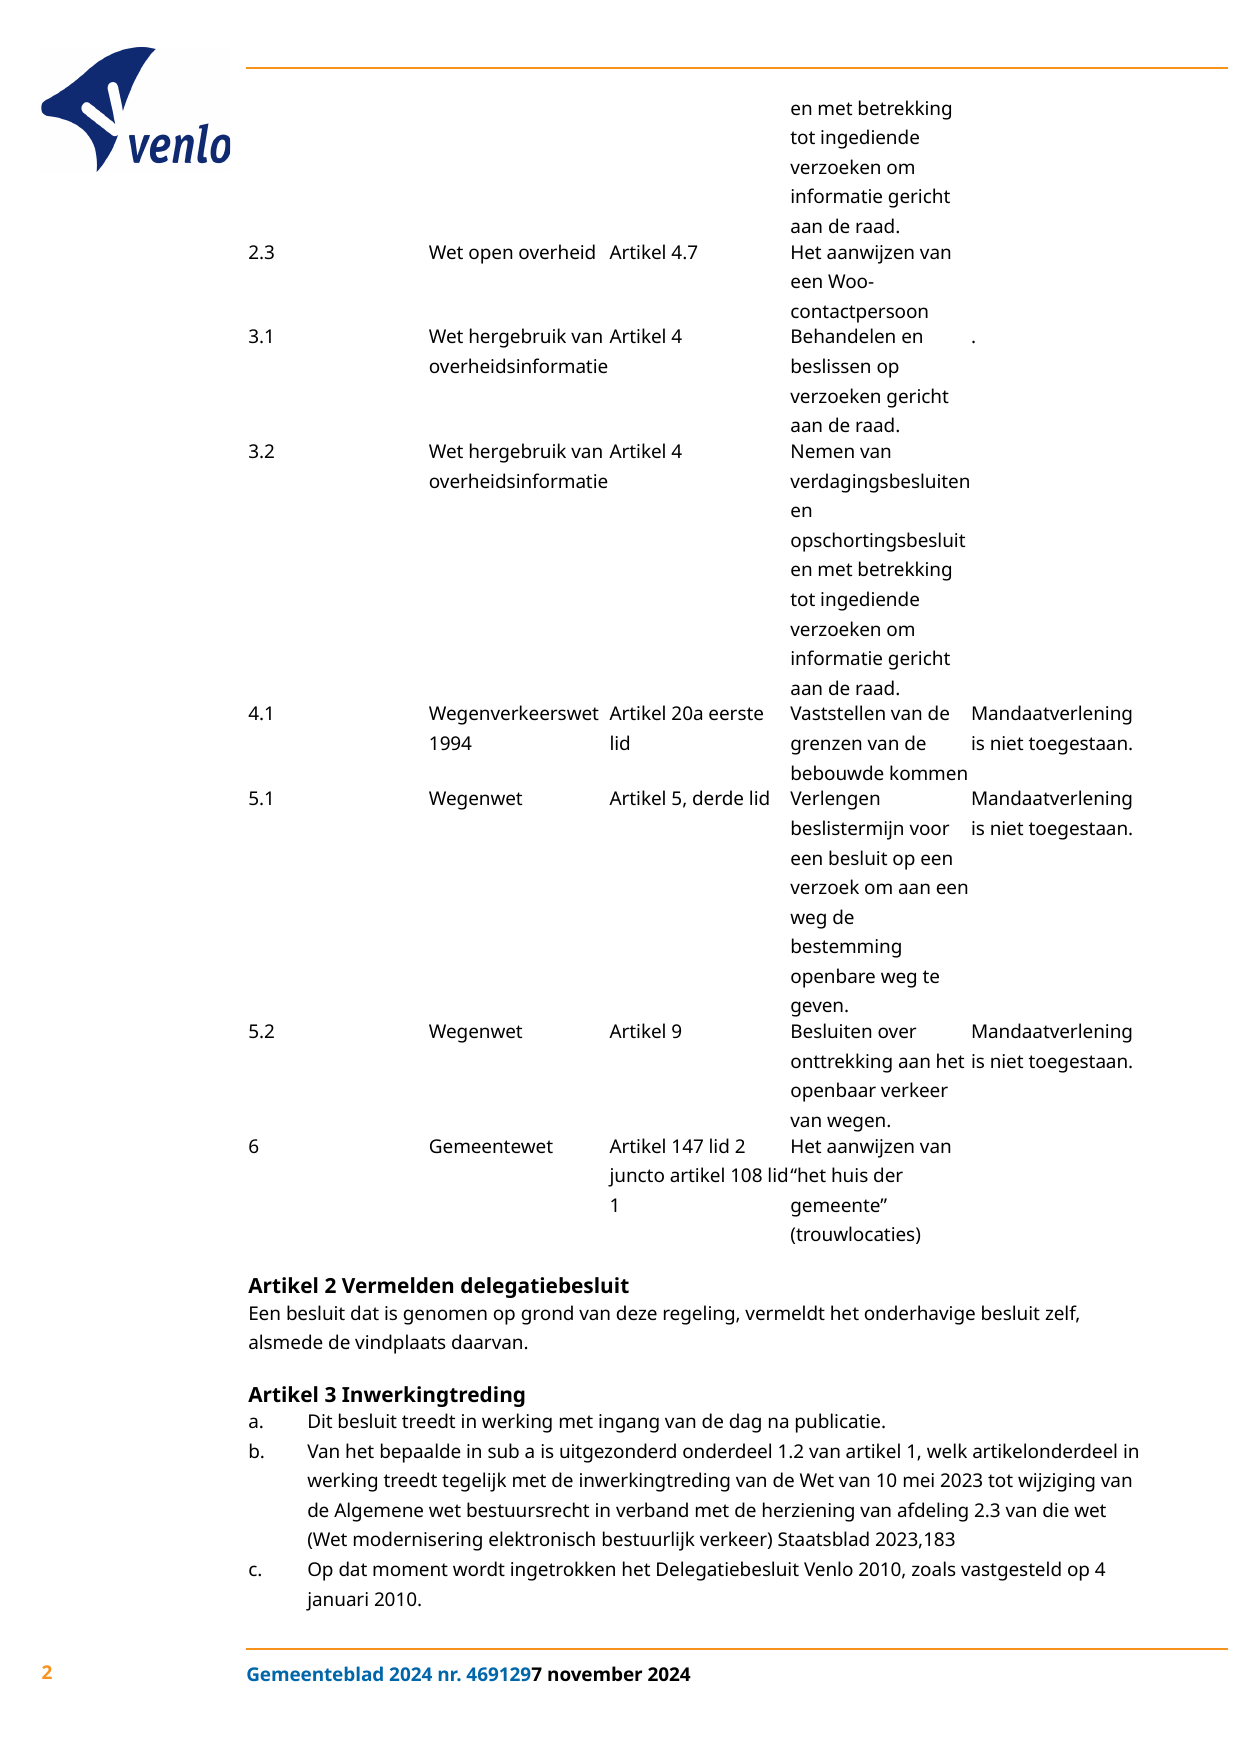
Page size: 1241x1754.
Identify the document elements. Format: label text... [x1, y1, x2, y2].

table_cell 3.2 [248, 438, 429, 701]
table_cell [429, 95, 609, 239]
text Een besluit dat is genomen op grond van deze regeling, vermeldt het onderhavige besluit zelf, alsmede de vindplaats daarvan. [248, 1300, 1152, 1355]
table_cell Artikel 20a eerste lid [609, 701, 790, 786]
table_cell Artikel 4 [609, 438, 790, 701]
table_cell 5.1 [248, 786, 429, 1018]
table_cell [248, 95, 429, 239]
table_cell Wet hergebruik van overheidsinformatie [429, 438, 609, 701]
table_cell 5.2 [248, 1018, 429, 1133]
text Artikel 3 Inwerkingtreding [248, 1380, 1152, 1408]
text Artikel 2 Vermelden delegatiebesluit [248, 1271, 1152, 1300]
table_cell Wegenverkeerswet 1994 [429, 701, 609, 786]
table_cell Mandaatverlening is niet toegestaan. [971, 1018, 1152, 1133]
table_cell Wegenwet [429, 1018, 609, 1133]
list Van het bepaalde in sub a is uitgezonderd onderdeel 1.2 van artikel 1, welk artikelonderdeel in werking treedt tegelijk met de inwerkingtreding van de Wet van 10 mei 2023 tot wijziging van de Algemene wet bestuursrecht in verband met de herziening van afdeling 2.3 van die wet (Wet modernisering elektronisch bestuurlijk verkeer) Staatsblad 2023,183 [248, 1438, 1152, 1552]
table_cell Verlengen beslistermijn voor een besluit op een verzoek om aan een weg de bestemming openbare weg te geven. [790, 786, 971, 1018]
table_cell Artikel 147 lid 2 juncto artikel 108 lid 1 [609, 1133, 790, 1247]
table_cell [971, 95, 1152, 239]
table_cell Besluiten over onttrekking aan het openbaar verkeer van wegen. [790, 1018, 971, 1133]
list Dit besluit treedt in werking met ingang van de dag na publicatie. [248, 1408, 1152, 1434]
table_cell Wet open overheid [429, 239, 609, 324]
table_cell 6 [248, 1133, 429, 1247]
table_cell Mandaatverlening is niet toegestaan. [971, 786, 1152, 1018]
list Op dat moment wordt ingetrokken het Delegatiebesluit Venlo 2010, zoals vastgesteld op 4 januari 2010. [248, 1556, 1152, 1611]
table_cell Vaststellen van de grenzen van de bebouwde kommen [790, 701, 971, 786]
table_cell . [971, 324, 1152, 438]
table_cell Gemeentewet [429, 1133, 609, 1247]
table_cell Wegenwet [429, 786, 609, 1018]
table_cell Artikel 9 [609, 1018, 790, 1133]
table_cell Artikel 5, derde lid [609, 786, 790, 1018]
table_cell 2.3 [248, 239, 429, 324]
table_cell [971, 438, 1152, 701]
table_cell 3.1 [248, 324, 429, 438]
table_cell en met betrekking tot ingediende verzoeken om informatie gericht aan de raad. [790, 95, 971, 239]
table_cell Wet hergebruik van overheidsinformatie [429, 324, 609, 438]
table_cell Mandaatverlening is niet toegestaan. [971, 701, 1152, 786]
table_cell Artikel 4.7 [609, 239, 790, 324]
table_cell Het aanwijzen van een Woo-contactpersoon [790, 239, 971, 324]
table_cell [971, 239, 1152, 324]
table_cell 4.1 [248, 701, 429, 786]
table_cell Het aanwijzen van “het huis der gemeente” (trouwlocaties) [790, 1133, 971, 1247]
picture [41, 47, 231, 172]
table_cell Nemen van verdagingsbesluiten en opschortingsbesluiten met betrekking tot ingediende verzoeken om informatie gericht aan de raad. [790, 438, 971, 701]
table_cell Artikel 4 [609, 324, 790, 438]
table_cell [971, 1133, 1152, 1247]
table_cell Behandelen en beslissen op verzoeken gericht aan de raad. [790, 324, 971, 438]
table_cell [609, 95, 790, 239]
